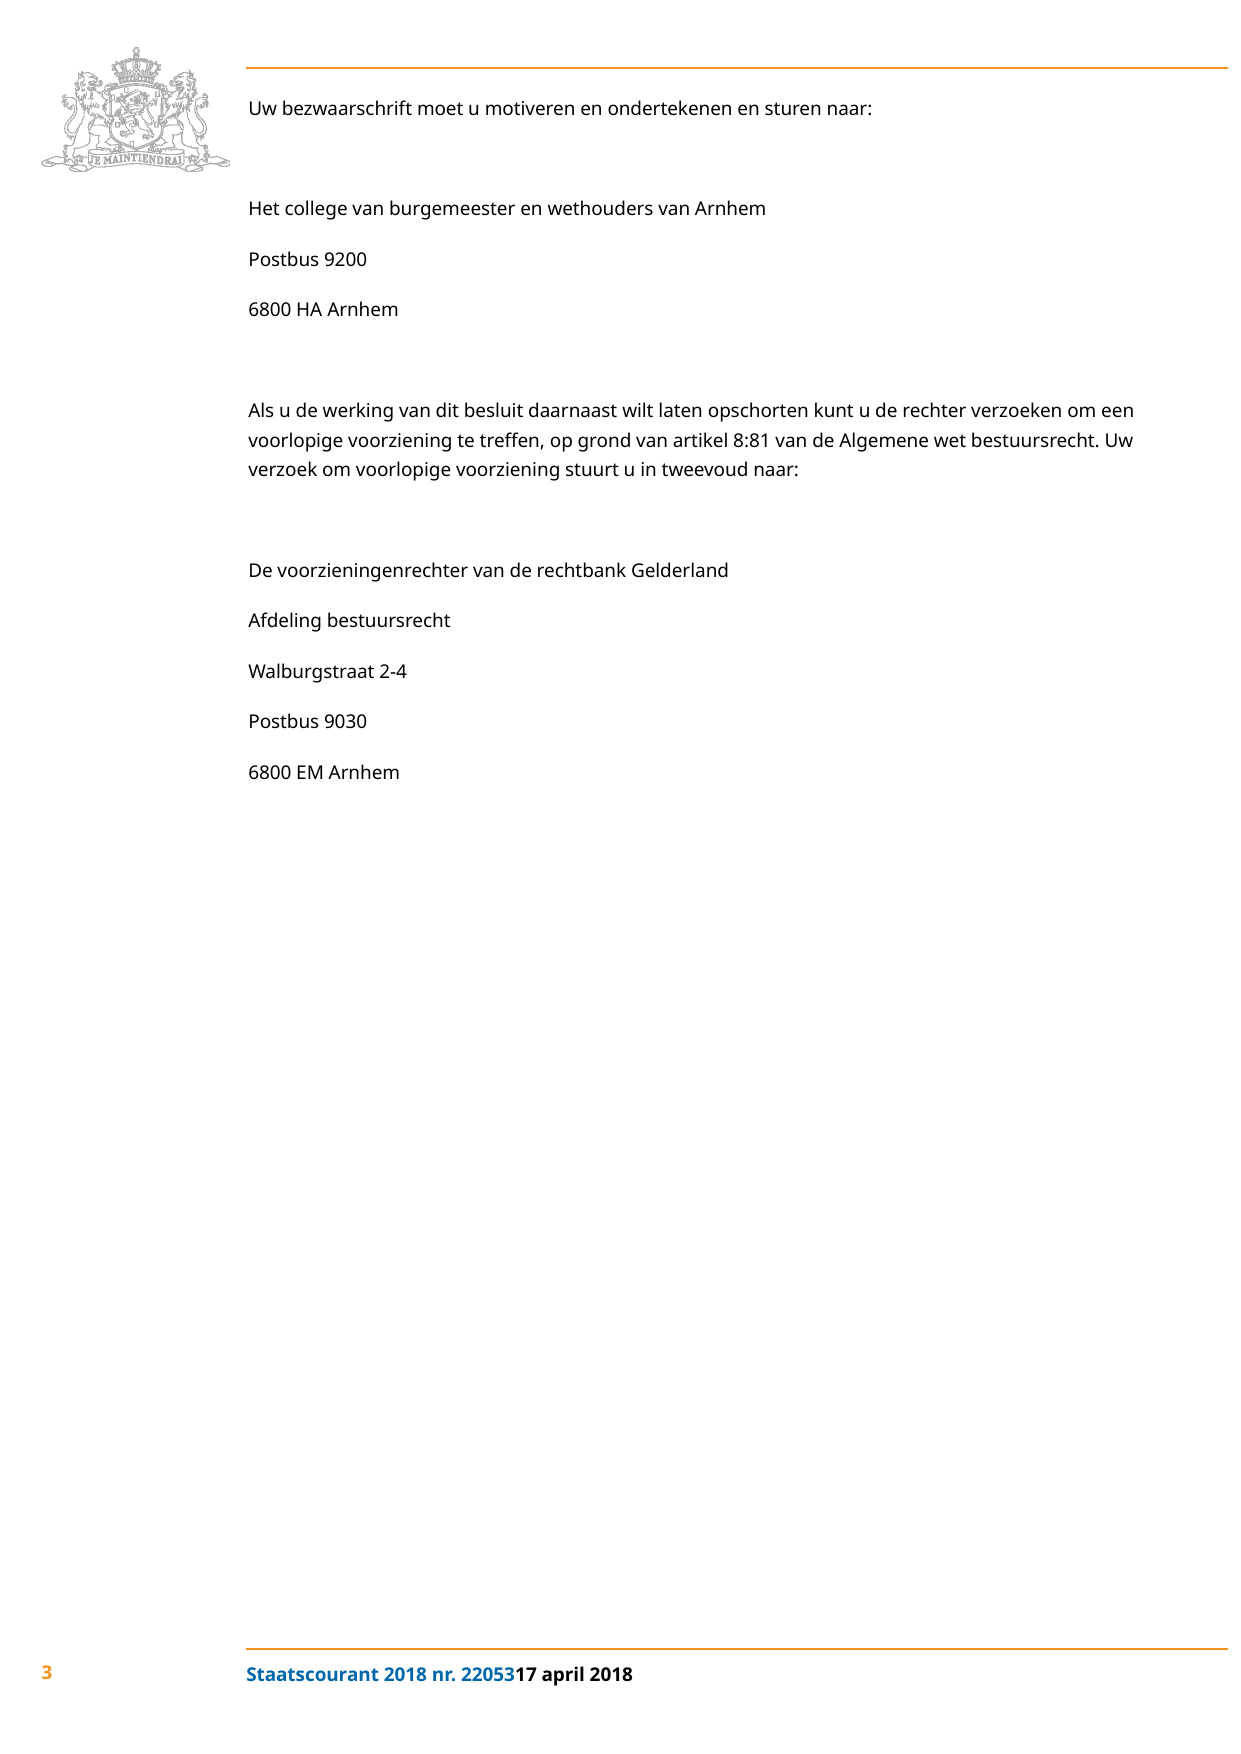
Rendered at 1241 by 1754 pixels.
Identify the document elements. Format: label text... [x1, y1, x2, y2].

text Als u de werking van dit besluit daarnaast wilt laten opschorten kunt u de rechter verzoeken om een voorlopige voorziening te treffen, op grond van artikel 8:81 van de Algemene wet bestuursrecht. Uw verzoek om voorlopige voorziening stuurt u in tweevoud naar: [248, 397, 1152, 482]
text Walburgstraat 2-4 [248, 658, 1152, 684]
text Uw bezwaarschrift moet u motiveren en ondertekenen en sturen naar: [248, 95, 1152, 121]
text 6800 HA Arnhem [248, 296, 1152, 322]
text Postbus 9200 [248, 246, 1152, 272]
picture [41, 47, 231, 172]
text De voorzieningenrechter van de rechtbank Gelderland [248, 557, 1152, 583]
text Afdeling bestuursrecht [248, 608, 1152, 633]
text Het college van burgemeester en wethouders van Arnhem [248, 196, 1152, 221]
text 6800 EM Arnhem [248, 759, 1152, 785]
text Postbus 9030 [248, 708, 1152, 734]
